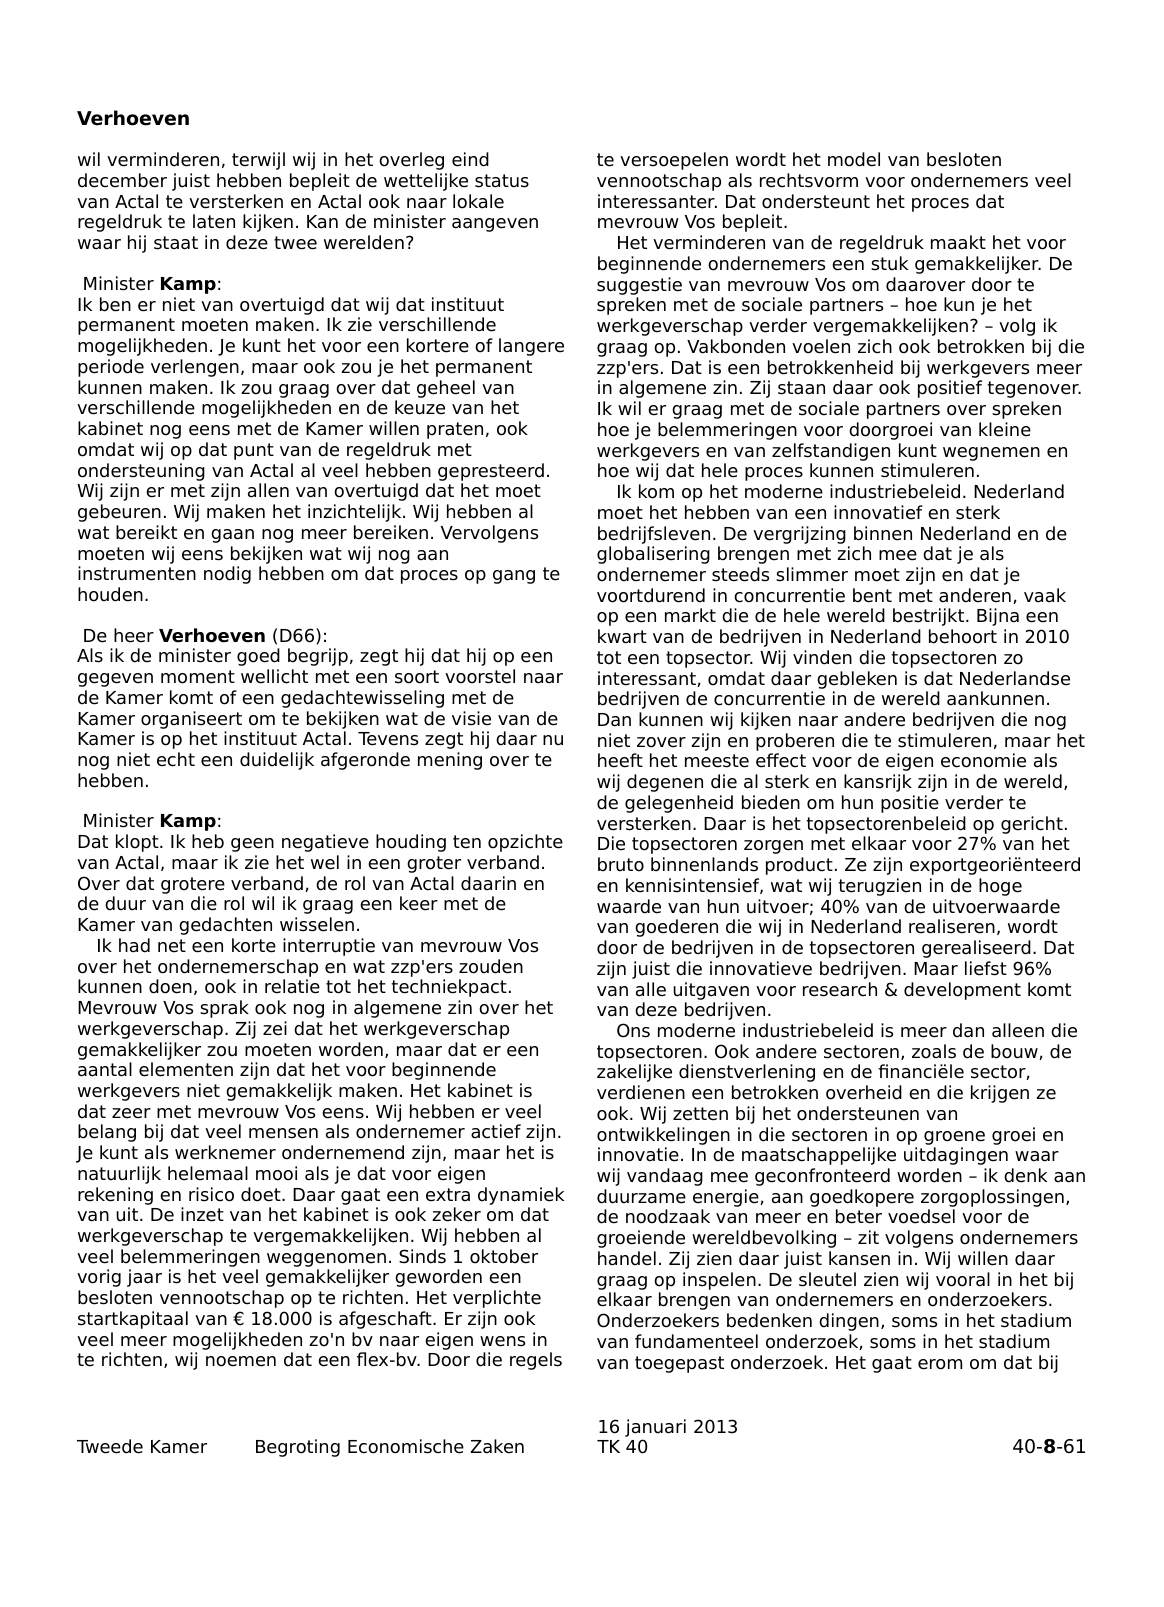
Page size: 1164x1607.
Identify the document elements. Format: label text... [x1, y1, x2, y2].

text Ons moderne industriebeleid is meer dan alleen die topsectoren. Ook andere sectoren, zoals de bouw, de zakelijke dienstverlening en de financiële sector, verdienen een betrokken overheid en die krijgen ze ook. Wij zetten bij het ondersteunen van ontwikkelingen in die sectoren in op groene groei en innovatie. In de maatschappelijke uitdagingen waar wij vandaag mee geconfronteerd worden – ik denk aan duurzame energie, aan goedkopere zorgoplossingen, de noodzaak van meer en beter voedsel voor de groeiende wereldbevolking – zit volgens ondernemers handel. Zij zien daar juist kansen in. Wij willen daar graag op inspelen. De sleutel zien wij vooral in het bij elkaar brengen van ondernemers en onderzoekers. Onderzoekers bedenken dingen, soms in het stadium van fundamenteel onderzoek, soms in het stadium van toegepast onderzoek. Het gaat erom om dat bij [596, 1021, 1087, 1373]
text Het verminderen van de regeldruk maakt het voor beginnende ondernemers een stuk gemakkelijker. De suggestie van mevrouw Vos om daarover door te spreken met de sociale partners – hoe kun je het werkgeverschap verder vergemakkelijken? – volg ik graag op. Vakbonden voelen zich ook betrokken bij die zzp'ers. Dat is een betrokkenheid bij werkgevers meer in algemene zin. Zij staan daar ook positief tegenover. Ik wil er graag met de sociale partners over spreken hoe je belemmeringen voor doorgroei van kleine werkgevers en van zelfstandigen kunt wegnemen en hoe wij dat hele proces kunnen stimuleren. [596, 233, 1087, 482]
text Minister Kamp: [77, 811, 567, 832]
text De heer Verhoeven (D66): [77, 626, 567, 646]
text Minister Kamp: [77, 274, 567, 294]
text Als ik de minister goed begrijp, zegt hij dat hij op een gegeven moment wellicht met een soort voorstel naar de Kamer komt of een gedachtewisseling met de Kamer organiseert om te bekijken wat de visie van de Kamer is op het instituut Actal. Tevens zegt hij daar nu nog niet echt een duidelijk afgeronde mening over te hebben. [77, 646, 567, 791]
text Ik ben er niet van overtuigd dat wij dat instituut permanent moeten maken. Ik zie verschillende mogelijkheden. Je kunt het voor een kortere of langere periode verlengen, maar ook zou je het permanent kunnen maken. Ik zou graag over dat geheel van verschillende mogelijkheden en de keuze van het kabinet nog eens met de Kamer willen praten, ook omdat wij op dat punt van de regeldruk met ondersteuning van Actal al veel hebben gepresteerd. Wij zijn er met zijn allen van overtuigd dat het moet gebeuren. Wij maken het inzichtelijk. Wij hebben al wat bereikt en gaan nog meer bereiken. Vervolgens moeten wij eens bekijken wat wij nog aan instrumenten nodig hebben om dat proces op gang te houden. [77, 294, 567, 606]
text te versoepelen wordt het model van besloten vennootschap als rechtsvorm voor ondernemers veel interessanter. Dat ondersteunt het proces dat mevrouw Vos bepleit. [596, 150, 1087, 233]
text Ik kom op het moderne industriebeleid. Nederland moet het hebben van een innovatief en sterk bedrijfsleven. De vergrijzing binnen Nederland en de globalisering brengen met zich mee dat je als ondernemer steeds slimmer moet zijn en dat je voortdurend in concurrentie bent met anderen, vaak op een markt die de hele wereld bestrijkt. Bijna een kwart van de bedrijven in Nederland behoort in 2010 tot een topsector. Wij vinden die topsectoren zo interessant, omdat daar gebleken is dat Nederlandse bedrijven de concurrentie in de wereld aankunnen. Dan kunnen wij kijken naar andere bedrijven die nog niet zover zijn en proberen die te stimuleren, maar het heeft het meeste effect voor de eigen economie als wij degenen die al sterk en kansrijk zijn in de wereld, de gelegenheid bieden om hun positie verder te versterken. Daar is het topsectorenbeleid op gericht. Die topsectoren zorgen met elkaar voor 27% van het bruto binnenlands product. Ze zijn exportgeoriënteerd en kennisintensief, wat wij terugzien in de hoge waarde van hun uitvoer; 40% van de uitvoerwaarde van goederen die wij in Nederland realiseren, wordt door de bedrijven in de topsectoren gerealiseerd. Dat zijn juist die innovatieve bedrijven. Maar liefst 96% van alle uitgaven voor research & development komt van deze bedrijven. [596, 482, 1087, 1021]
text Dat klopt. Ik heb geen negatieve houding ten opzichte van Actal, maar ik zie het wel in een groter verband. Over dat grotere verband, de rol van Actal daarin en de duur van die rol wil ik graag een keer met de Kamer van gedachten wisselen. [77, 832, 567, 936]
text wil verminderen, terwijl wij in het overleg eind december juist hebben bepleit de wettelijke status van Actal te versterken en Actal ook naar lokale regeldruk te laten kijken. Kan de minister aangeven waar hij staat in deze twee werelden? [77, 150, 567, 254]
text Ik had net een korte interruptie van mevrouw Vos over het ondernemerschap en wat zzp'ers zouden kunnen doen, ook in relatie tot het techniekpact. Mevrouw Vos sprak ook nog in algemene zin over het werkgeverschap. Zij zei dat het werkgeverschap gemakkelijker zou moeten worden, maar dat er een aantal elementen zijn dat het voor beginnende werkgevers niet gemakkelijk maken. Het kabinet is dat zeer met mevrouw Vos eens. Wij hebben er veel belang bij dat veel mensen als ondernemer actief zijn. Je kunt als werknemer ondernemend zijn, maar het is natuurlijk helemaal mooi als je dat voor eigen rekening en risico doet. Daar gaat een extra dynamiek van uit. De inzet van het kabinet is ook zeker om dat werkgeverschap te vergemakkelijken. Wij hebben al veel belemmeringen weggenomen. Sinds 1 oktober vorig jaar is het veel gemakkelijker geworden een besloten vennootschap op te richten. Het verplichte startkapitaal van € 18.000 is afgeschaft. Er zijn ook veel meer mogelijkheden zo'n bv naar eigen wens in te richten, wij noemen dat een flex-bv. Door die regels [77, 936, 567, 1371]
